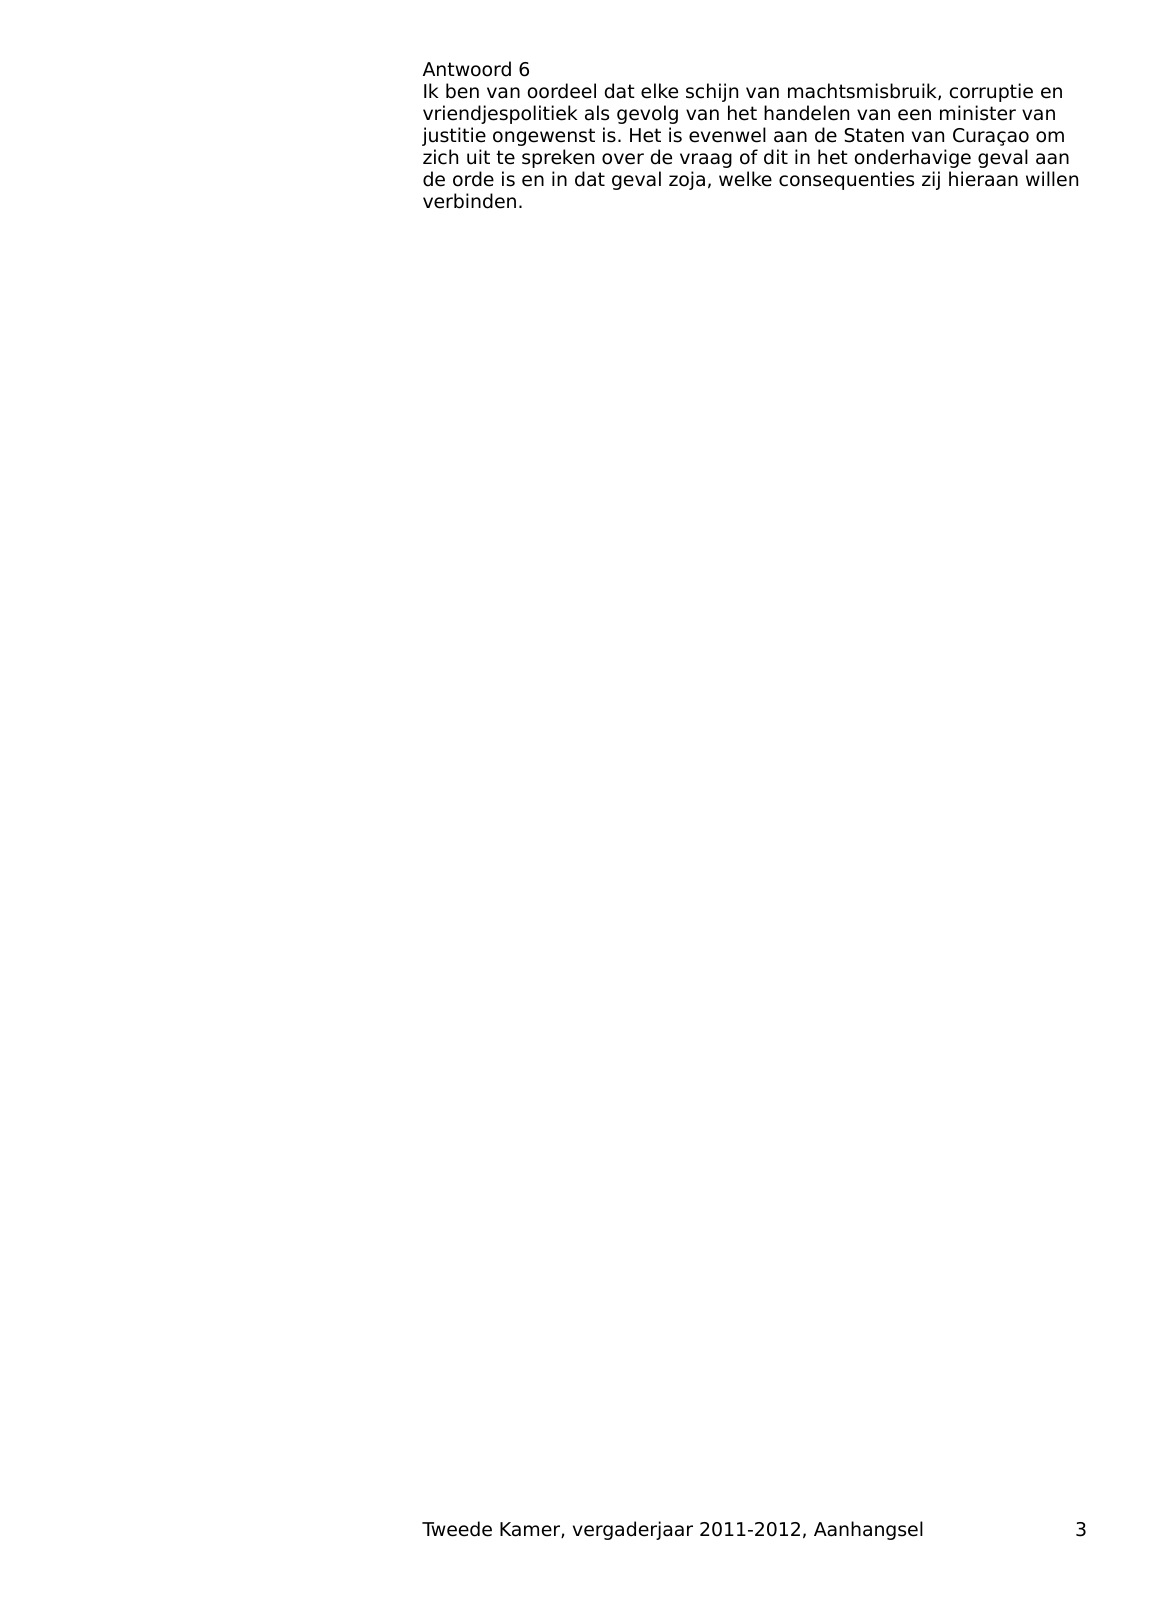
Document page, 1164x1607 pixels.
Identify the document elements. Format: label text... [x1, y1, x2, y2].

text Ik ben van oordeel dat elke schijn van machtsmisbruik, corruptie en vriendjespolitiek als gevolg van het handelen van een minister van justitie ongewenst is. Het is evenwel aan de Staten van Curaçao om zich uit te spreken over de vraag of dit in het onderhavige geval aan de orde is en in dat geval zoja, welke consequenties zij hieraan willen verbinden. [422, 81, 1087, 213]
text Antwoord 6 [422, 59, 1087, 81]
